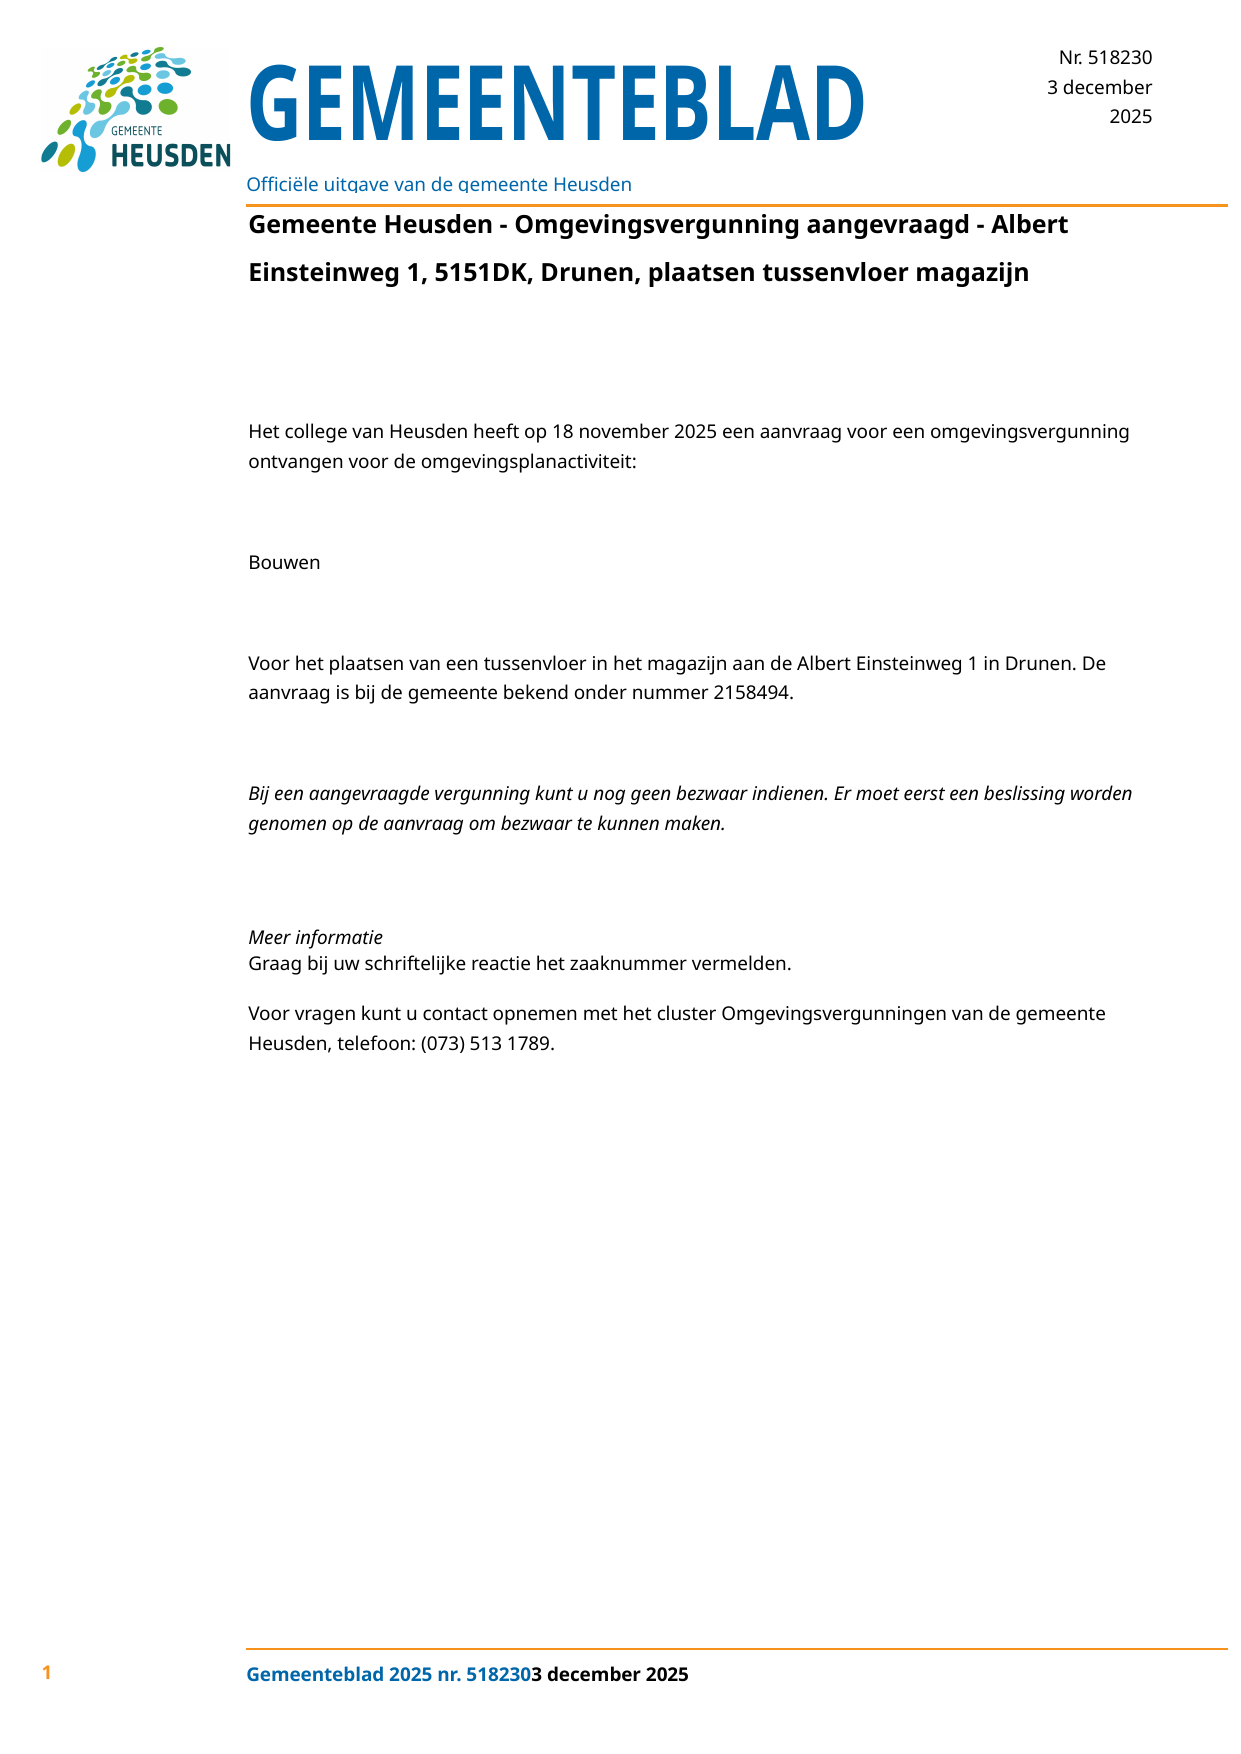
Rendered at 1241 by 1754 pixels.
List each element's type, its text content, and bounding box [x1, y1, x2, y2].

text Het college van Heusden heeft op 18 november 2025 een aanvraag voor een omgevingsvergunning ontvangen voor de omgevingsplanactiviteit: [248, 419, 1152, 474]
picture [41, 47, 231, 172]
text Voor vragen kunt u contact opnemen met het cluster Omgevingsvergunningen van de gemeente Heusden, telefoon: (073) 513 1789. [248, 1001, 1152, 1056]
text Bij een aangevraagde vergunning kunt u nog geen bezwaar indienen. Er moet eerst een beslissing worden genomen op de aanvraag om bezwaar te kunnen maken. [248, 780, 1152, 836]
text Gemeente Heusden - Omgevingsvergunning aangevraagd - Albert Einsteinweg 1, 5151DK, Drunen, plaatsen tussenvloer magazijn [248, 207, 1152, 288]
text Meer informatie [248, 924, 1152, 950]
text Bouwen [248, 549, 1152, 575]
text Graag bij uw schriftelijke reactie het zaaknummer vermelden. [248, 950, 1152, 976]
text Voor het plaatsen van een tussenvloer in het magazijn aan de Albert Einsteinweg 1 in Drunen. De aanvraag is bij de gemeente bekend onder nummer 2158494. [248, 650, 1152, 705]
